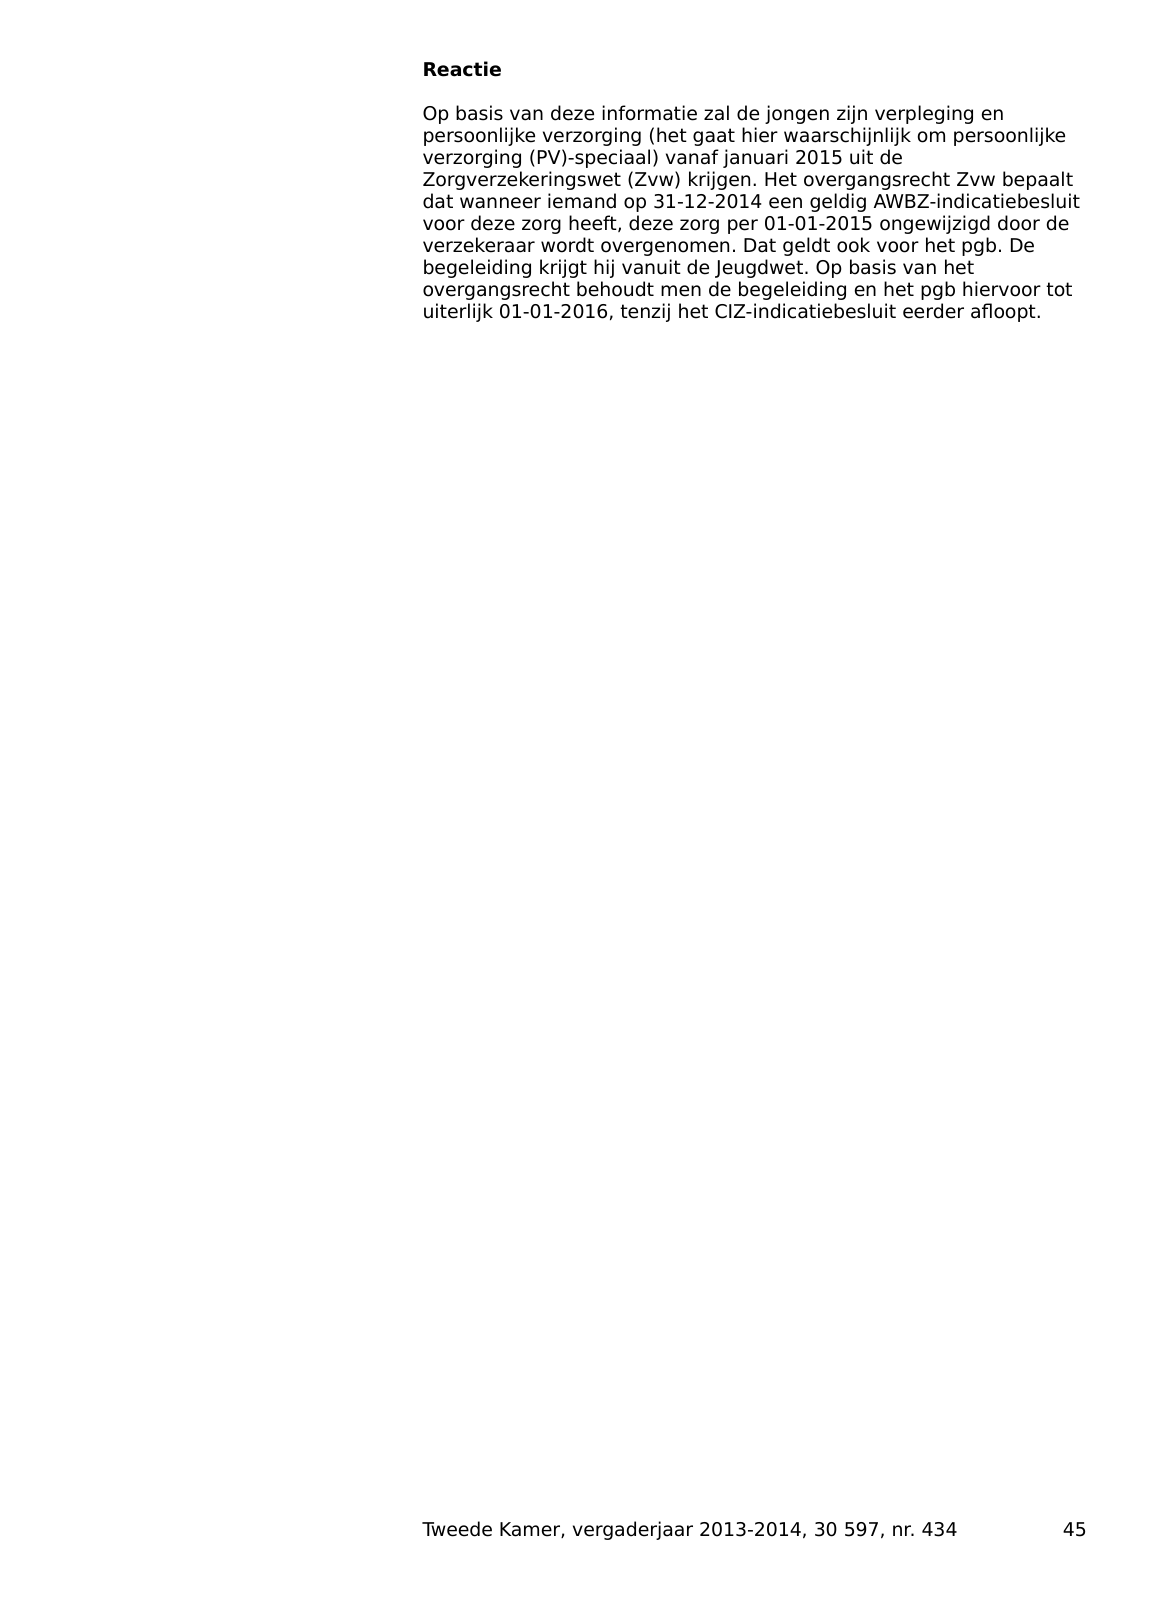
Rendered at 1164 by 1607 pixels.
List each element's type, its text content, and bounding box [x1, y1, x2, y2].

text Op basis van deze informatie zal de jongen zijn verpleging en persoonlijke verzorging (het gaat hier waarschijnlijk om persoonlijke verzorging (PV)-speciaal) vanaf januari 2015 uit de Zorgverzekeringswet (Zvw) krijgen. Het overgangsrecht Zvw bepaalt dat wanneer iemand op 31-12-2014 een geldig AWBZ-indicatiebesluit voor deze zorg heeft, deze zorg per 01-01-2015 ongewijzigd door de verzekeraar wordt overgenomen. Dat geldt ook voor het pgb. De begeleiding krijgt hij vanuit de Jeugdwet. Op basis van het overgangsrecht behoudt men de begeleiding en het pgb hiervoor tot uiterlijk 01-01-2016, tenzij het CIZ-indicatiebesluit eerder afloopt. [422, 103, 1087, 323]
subtitle Reactie [422, 59, 1087, 81]
